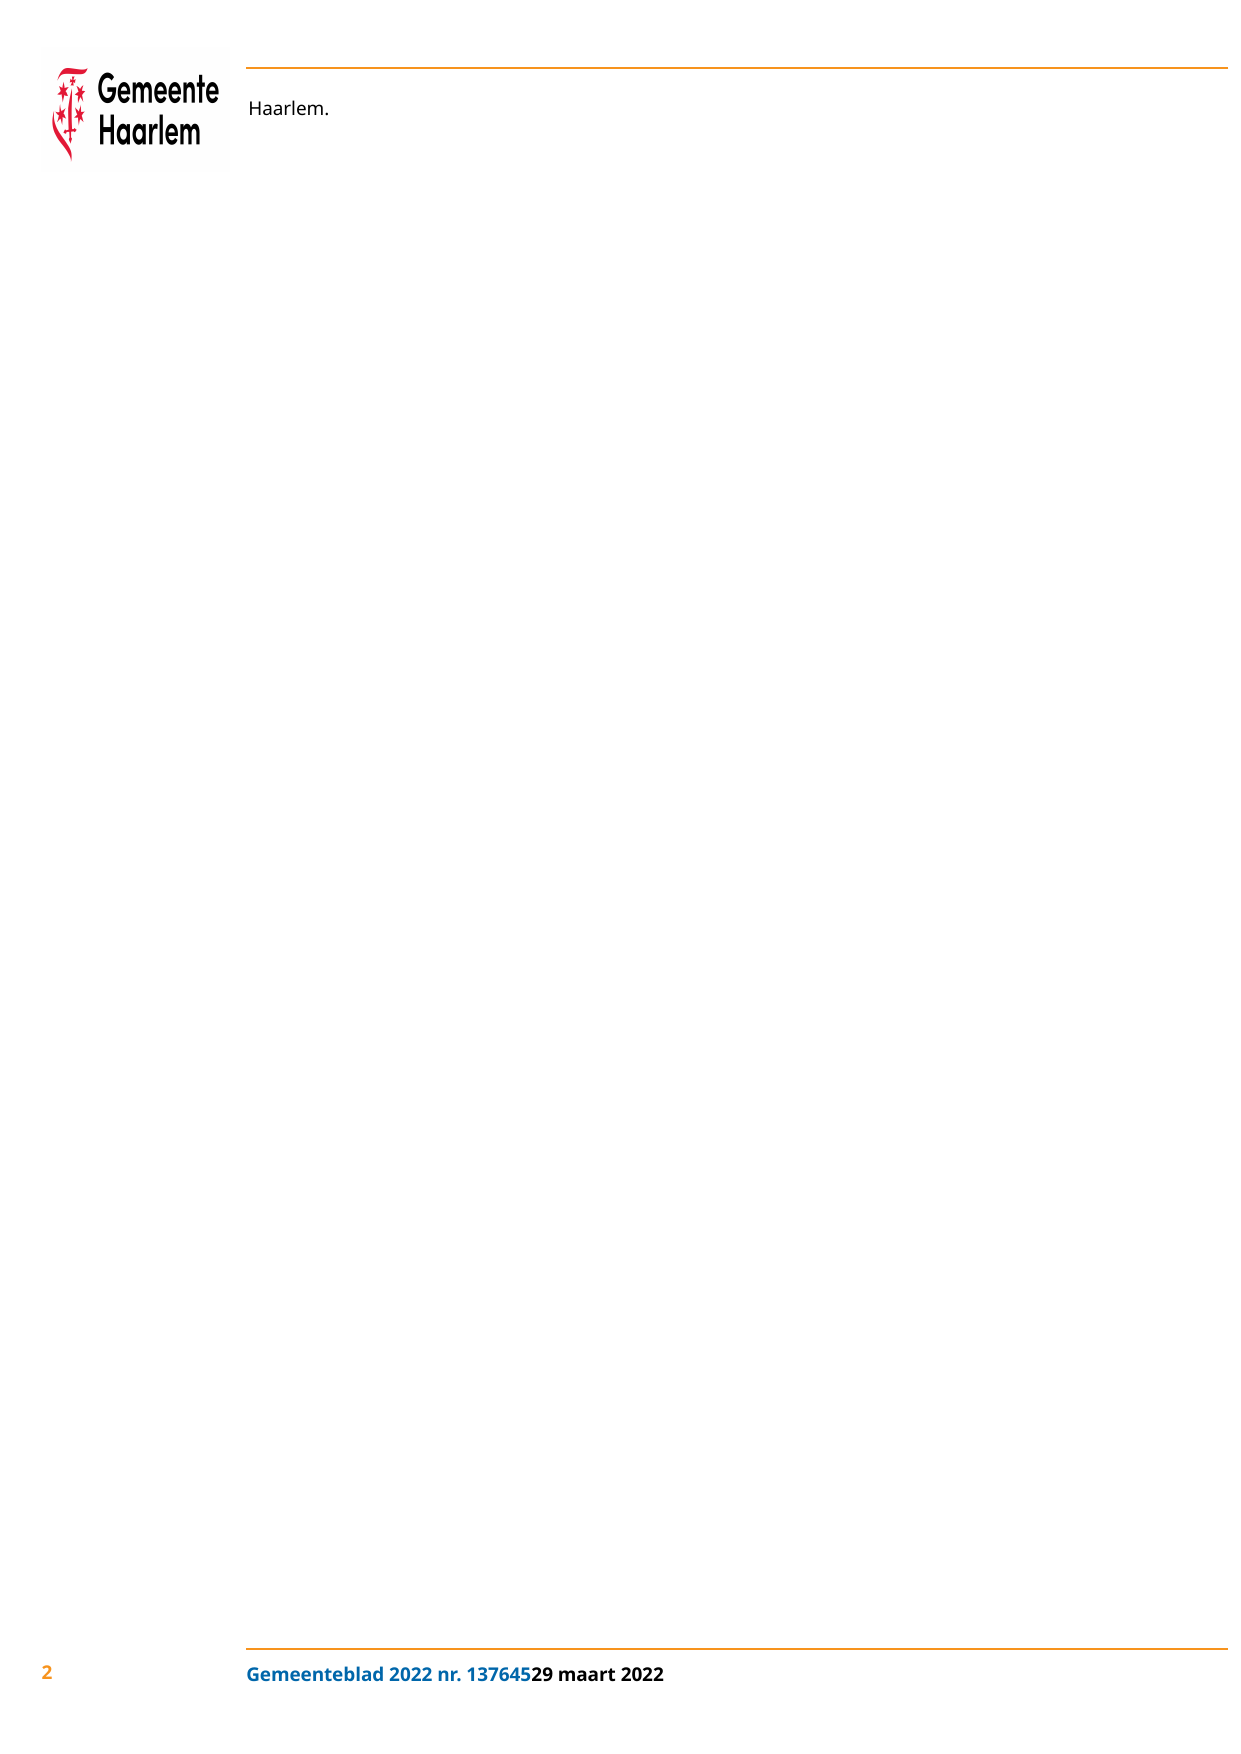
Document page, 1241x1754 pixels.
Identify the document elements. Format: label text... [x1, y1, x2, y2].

text Haarlem. [248, 95, 1152, 121]
picture [41, 47, 231, 172]
